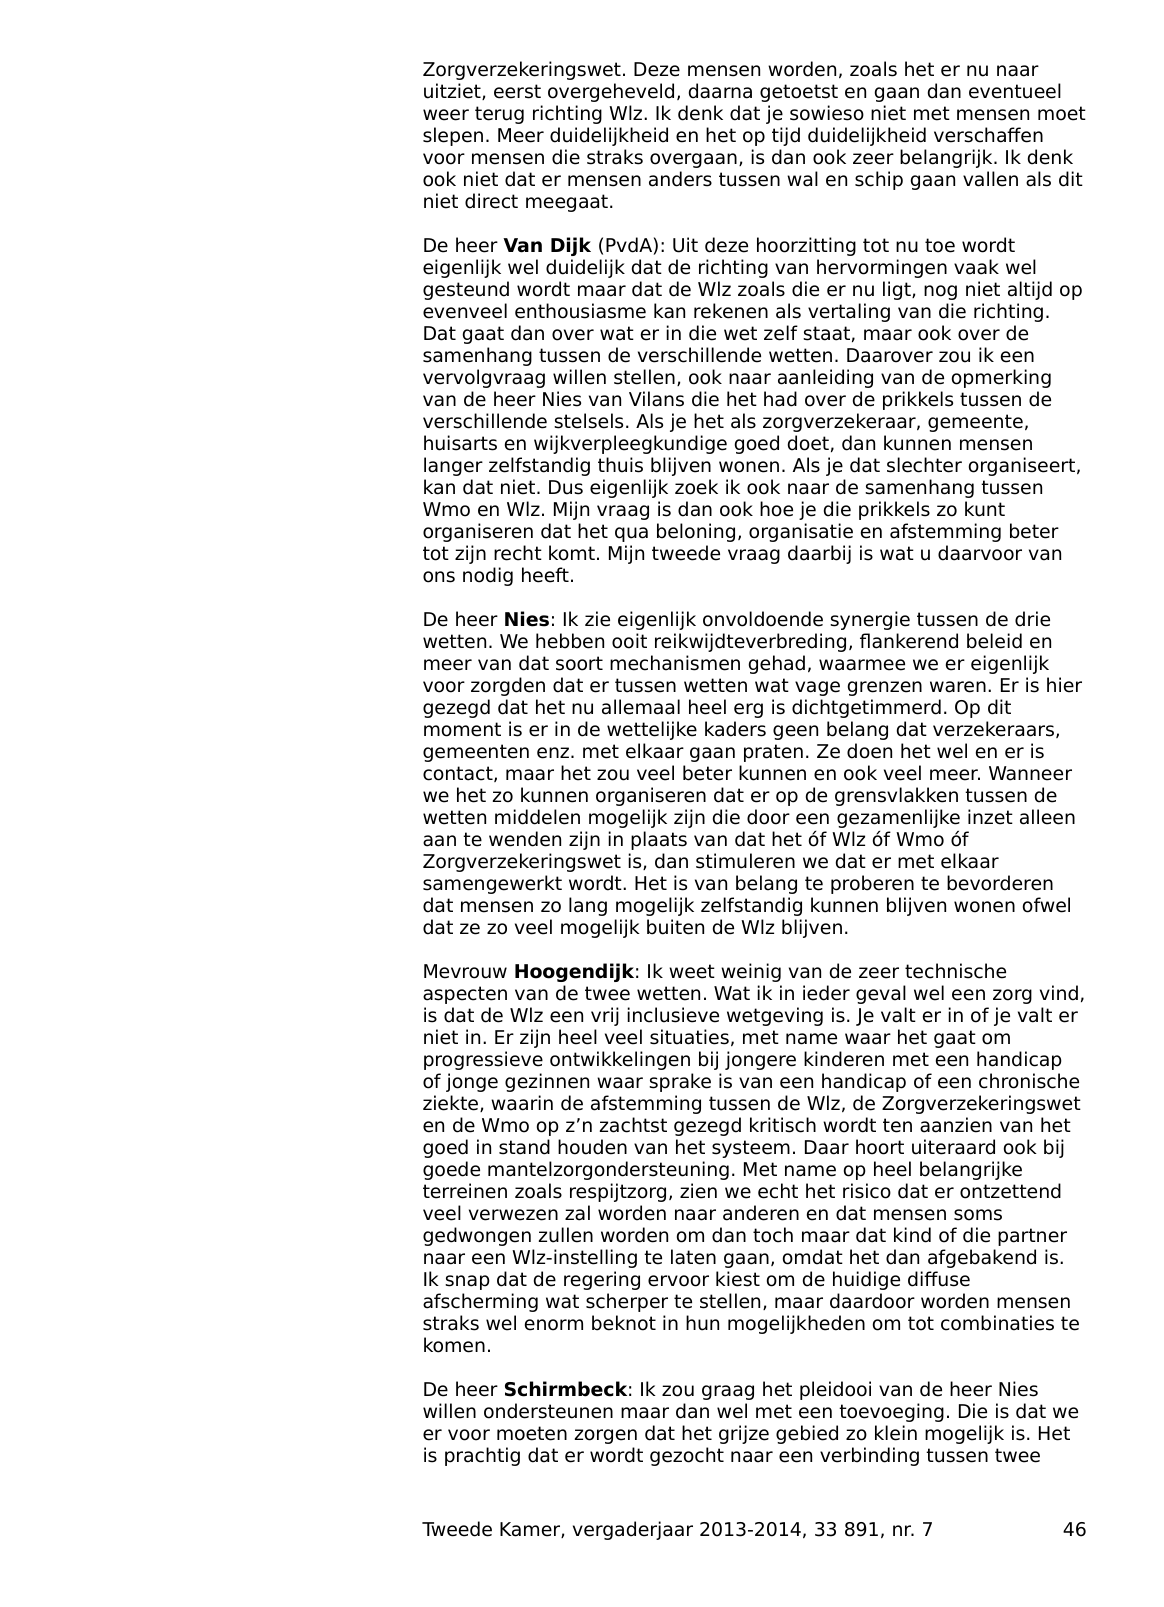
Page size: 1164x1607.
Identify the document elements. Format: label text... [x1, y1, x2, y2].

text De heer Nies: Ik zie eigenlijk onvoldoende synergie tussen de drie wetten. We hebben ooit reikwijdteverbreding, flankerend beleid en meer van dat soort mechanismen gehad, waarmee we er eigenlijk voor zorgden dat er tussen wetten wat vage grenzen waren. Er is hier gezegd dat het nu allemaal heel erg is dichtgetimmerd. Op dit moment is er in de wettelijke kaders geen belang dat verzekeraars, gemeenten enz. met elkaar gaan praten. Ze doen het wel en er is contact, maar het zou veel beter kunnen en ook veel meer. Wanneer we het zo kunnen organiseren dat er op de grensvlakken tussen de wetten middelen mogelijk zijn die door een gezamenlijke inzet alleen aan te wenden zijn in plaats van dat het óf Wlz óf Wmo óf Zorgverzekeringswet is, dan stimuleren we dat er met elkaar samengewerkt wordt. Het is van belang te proberen te bevorderen dat mensen zo lang mogelijk zelfstandig kunnen blijven wonen ofwel dat ze zo veel mogelijk buiten de Wlz blijven. [422, 609, 1087, 939]
text De heer Schirmbeck: Ik zou graag het pleidooi van de heer Nies willen ondersteunen maar dan wel met een toevoeging. Die is dat we er voor moeten zorgen dat het grijze gebied zo klein mogelijk is. Het is prachtig dat er wordt gezocht naar een verbinding tussen twee [422, 1379, 1087, 1467]
text Zorgverzekeringswet. Deze mensen worden, zoals het er nu naar uitziet, eerst overgeheveld, daarna getoetst en gaan dan eventueel weer terug richting Wlz. Ik denk dat je sowieso niet met mensen moet slepen. Meer duidelijkheid en het op tijd duidelijkheid verschaffen voor mensen die straks overgaan, is dan ook zeer belangrijk. Ik denk ook niet dat er mensen anders tussen wal en schip gaan vallen als dit niet direct meegaat. [422, 59, 1087, 213]
text Mevrouw Hoogendijk: Ik weet weinig van de zeer technische aspecten van de twee wetten. Wat ik in ieder geval wel een zorg vind, is dat de Wlz een vrij inclusieve wetgeving is. Je valt er in of je valt er niet in. Er zijn heel veel situaties, met name waar het gaat om progressieve ontwikkelingen bij jongere kinderen met een handicap of jonge gezinnen waar sprake is van een handicap of een chronische ziekte, waarin de afstemming tussen de Wlz, de Zorgverzekeringswet en de Wmo op z’n zachtst gezegd kritisch wordt ten aanzien van het goed in stand houden van het systeem. Daar hoort uiteraard ook bij goede mantelzorgondersteuning. Met name op heel belangrijke terreinen zoals respijtzorg, zien we echt het risico dat er ontzettend veel verwezen zal worden naar anderen en dat mensen soms gedwongen zullen worden om dan toch maar dat kind of die partner naar een Wlz-instelling te laten gaan, omdat het dan afgebakend is. Ik snap dat de regering ervoor kiest om de huidige diffuse afscherming wat scherper te stellen, maar daardoor worden mensen straks wel enorm beknot in hun mogelijkheden om tot combinaties te komen. [422, 961, 1087, 1356]
text De heer Van Dijk (PvdA): Uit deze hoorzitting tot nu toe wordt eigenlijk wel duidelijk dat de richting van hervormingen vaak wel gesteund wordt maar dat de Wlz zoals die er nu ligt, nog niet altijd op evenveel enthousiasme kan rekenen als vertaling van die richting. Dat gaat dan over wat er in die wet zelf staat, maar ook over de samenhang tussen de verschillende wetten. Daarover zou ik een vervolgvraag willen stellen, ook naar aanleiding van de opmerking van de heer Nies van Vilans die het had over de prikkels tussen de verschillende stelsels. Als je het als zorgverzekeraar, gemeente, huisarts en wijkverpleegkundige goed doet, dan kunnen mensen langer zelfstandig thuis blijven wonen. Als je dat slechter organiseert, kan dat niet. Dus eigenlijk zoek ik ook naar de samenhang tussen Wmo en Wlz. Mijn vraag is dan ook hoe je die prikkels zo kunt organiseren dat het qua beloning, organisatie en afstemming beter tot zijn recht komt. Mijn tweede vraag daarbij is wat u daarvoor van ons nodig heeft. [422, 235, 1087, 587]
